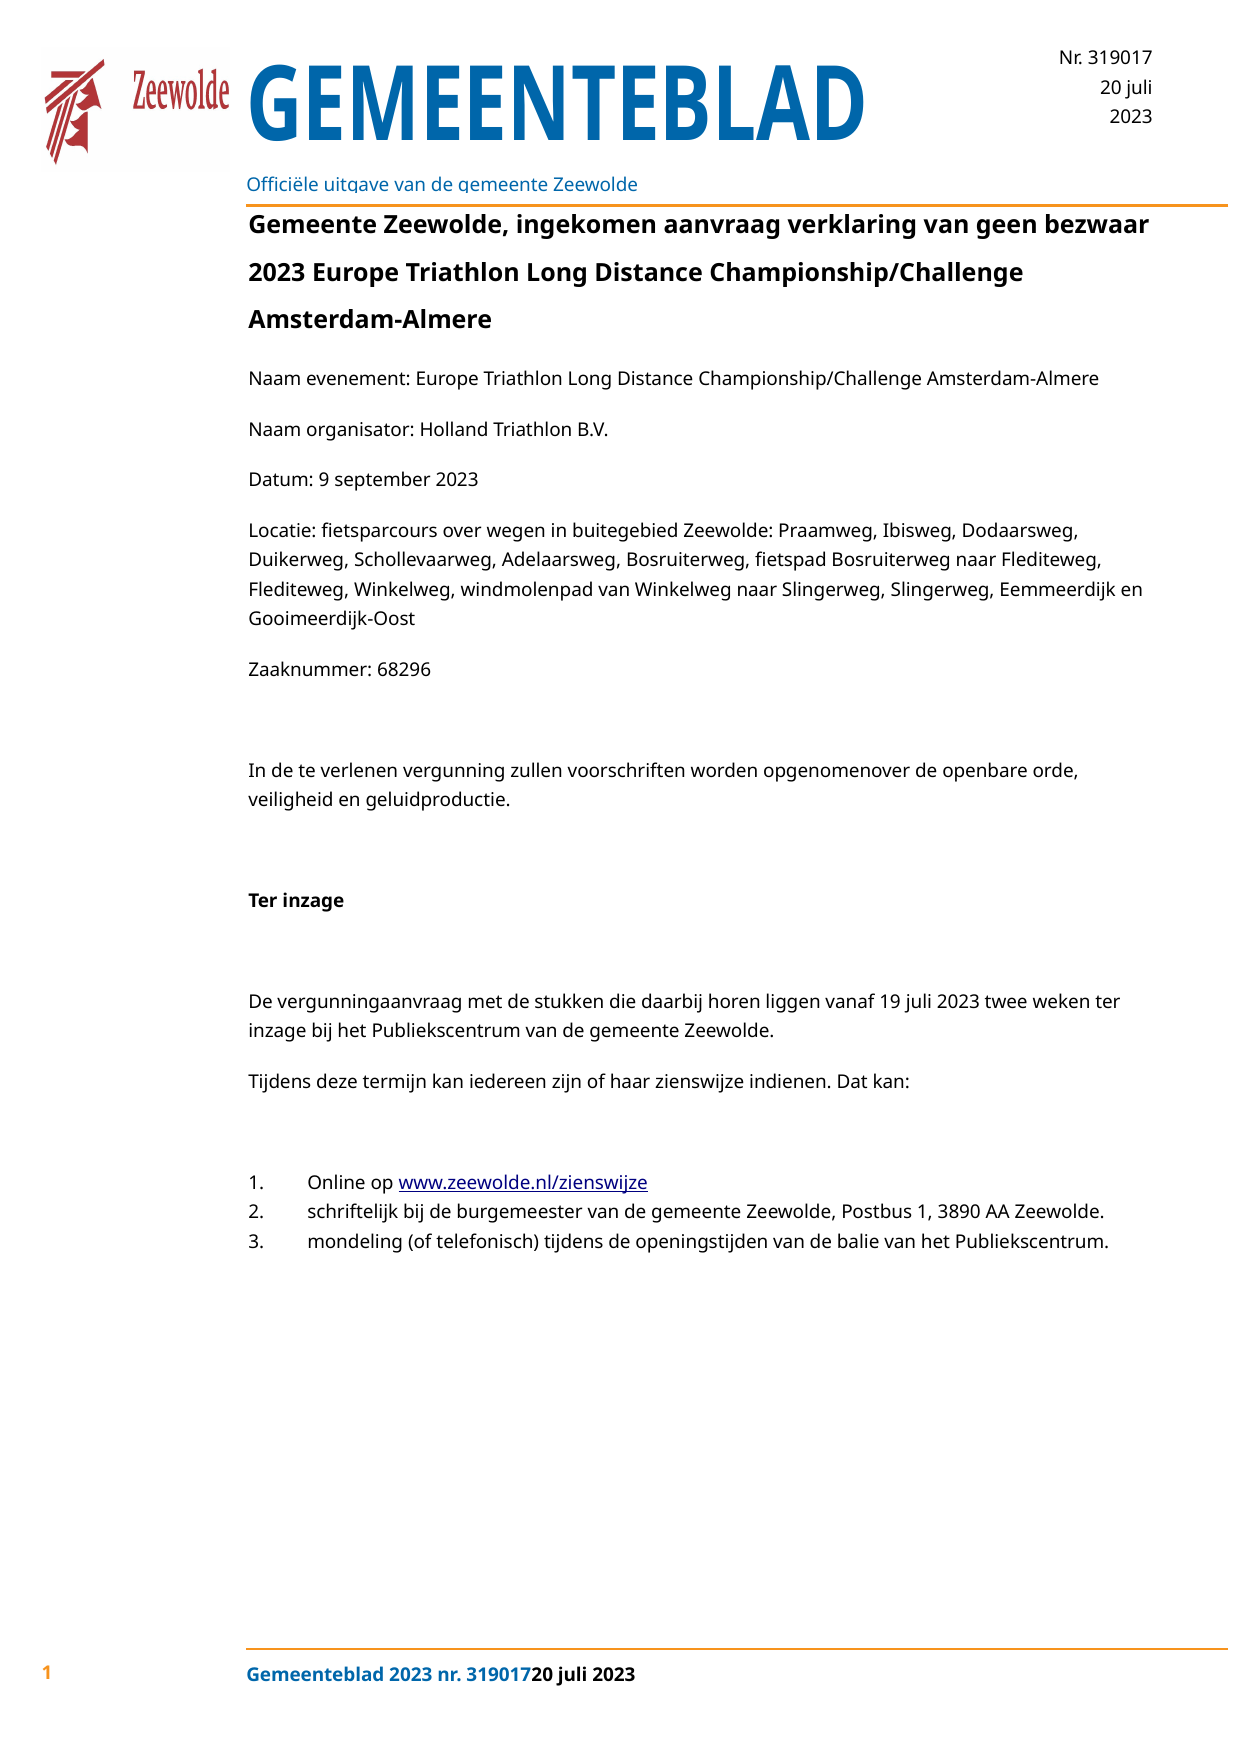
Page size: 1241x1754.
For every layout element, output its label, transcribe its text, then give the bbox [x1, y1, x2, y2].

text Datum: 9 september 2023 [248, 466, 1152, 492]
list Online op www.zeewolde.nl/zienswijze [248, 1169, 1152, 1194]
list schriftelijk bij de burgemeester van de gemeente Zeewolde, Postbus 1, 3890 AA Zeewolde. [248, 1198, 1152, 1224]
text Locatie: fietsparcours over wegen in buitegebied Zeewolde: Praamweg, Ibisweg, Dodaarsweg, Duikerweg, Schollevaarweg, Adelaarsweg, Bosruiterweg, fietspad Bosruiterweg naar Flediteweg, Flediteweg, Winkelweg, windmolenpad van Winkelweg naar Slingerweg, Slingerweg, Eemmeerdijk en Gooimeerdijk-Oost [248, 517, 1152, 631]
text Zaaknummer: 68296 [248, 656, 1152, 682]
text De vergunningaanvraag met de stukken die daarbij horen liggen vanaf 19 juli 2023 twee weken ter inzage bij het Publiekscentrum van de gemeente Zeewolde. [248, 988, 1152, 1043]
picture [41, 47, 231, 172]
text Naam organisator: Holland Triathlon B.V. [248, 416, 1152, 442]
text Ter inzage [248, 887, 1152, 913]
text Gemeente Zeewolde, ingekomen aanvraag verklaring van geen bezwaar 2023 Europe Triathlon Long Distance Championship/Challenge Amsterdam-Almere [248, 207, 1152, 336]
list mondeling (of telefonisch) tijdens de openingstijden van de balie van het Publiekscentrum. [248, 1228, 1152, 1254]
text Naam evenement: Europe Triathlon Long Distance Championship/Challenge Amsterdam-Almere [248, 366, 1152, 391]
text In de te verlenen vergunning zullen voorschriften worden opgenomenover de openbare orde, veiligheid en geluidproductie. [248, 757, 1152, 812]
text Tijdens deze termijn kan iedereen zijn of haar zienswijze indienen. Dat kan: [248, 1068, 1152, 1094]
